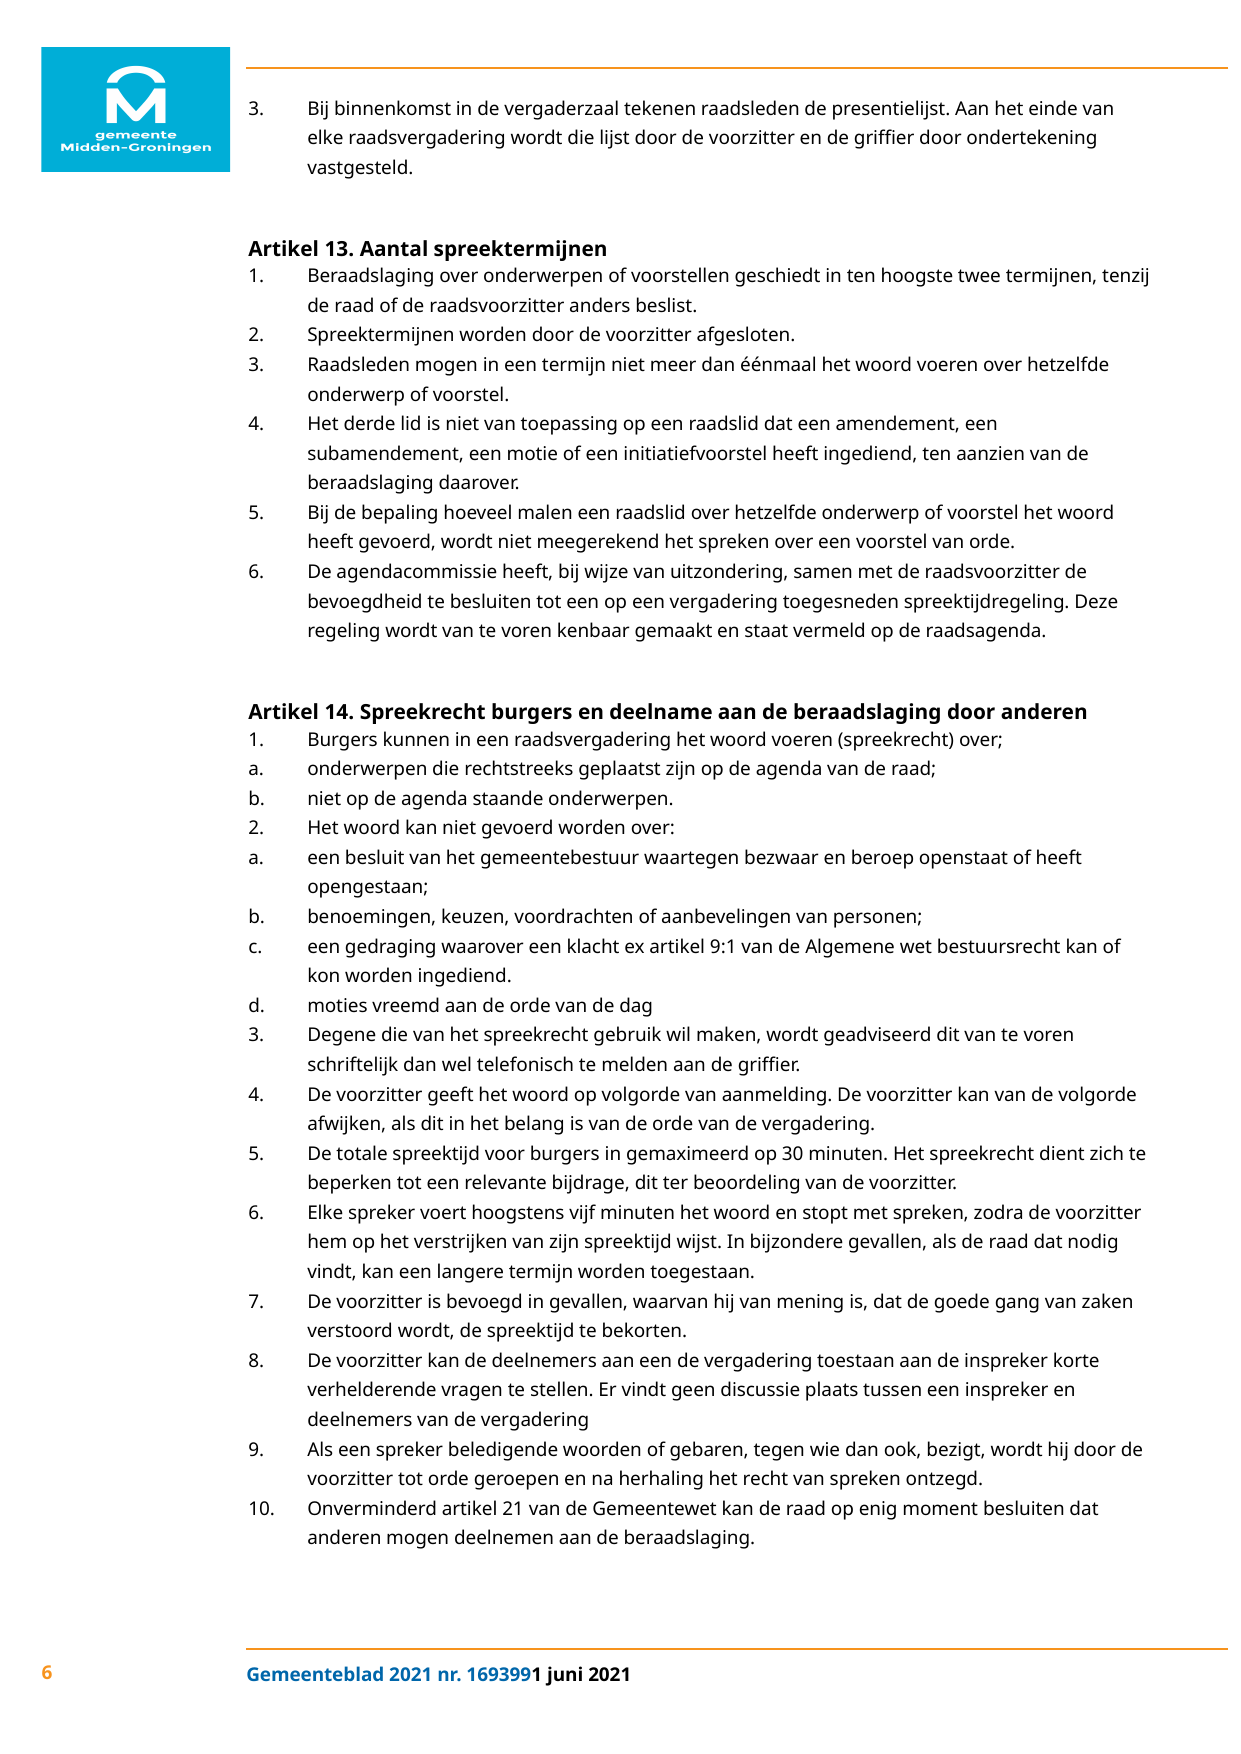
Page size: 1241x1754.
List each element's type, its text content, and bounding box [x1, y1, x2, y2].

list Burgers kunnen in een raadsvergadering het woord voeren (spreekrecht) over; [248, 726, 1152, 752]
list Onverminderd artikel 21 van de Gemeentewet kan de raad op enig moment besluiten dat anderen mogen deelnemen aan de beraadslaging. [248, 1495, 1152, 1550]
list De voorzitter is bevoegd in gevallen, waarvan hij van mening is, dat de goede gang van zaken verstoord wordt, de spreektijd te bekorten. [248, 1288, 1152, 1343]
text Artikel 14. Spreekrecht burgers en deelname aan de beraadslaging door anderen [248, 697, 1152, 726]
list De voorzitter geeft het woord op volgorde van aanmelding. De voorzitter kan van de volgorde afwijken, als dit in het belang is van de orde van de vergadering. [248, 1081, 1152, 1136]
picture [107, 89, 165, 122]
list Het derde lid is niet van toepassing op een raadslid dat een amendement, een subamendement, een motie of een initiatiefvoorstel heeft ingediend, ten aanzien van de beraadslaging daarover. [248, 410, 1152, 495]
list Als een spreker beledigende woorden of gebaren, tegen wie dan ook, bezigt, wordt hij door de voorzitter tot orde geroepen en na herhaling het recht van spreken ontzegd. [248, 1436, 1152, 1491]
list Spreektermijnen worden door de voorzitter afgesloten. [248, 322, 1152, 347]
picture [108, 66, 164, 82]
list Elke spreker voert hoogstens vijf minuten het woord en stopt met spreken, zodra de voorzitter hem op het verstrijken van zijn spreektijd wijst. In bijzondere gevallen, als de raad dat nodig vindt, kan een langere termijn worden toegestaan. [248, 1199, 1152, 1284]
list niet op de agenda staande onderwerpen. [248, 785, 1152, 811]
list De voorzitter kan de deelnemers aan een de vergadering toestaan aan de inspreker korte verhelderende vragen te stellen. Er vindt geen discussie plaats tussen een inspreker en deelnemers van de vergadering [248, 1347, 1152, 1432]
list een gedraging waarover een klacht ex artikel 9:1 van de Algemene wet bestuursrecht kan of kon worden ingediend. [248, 933, 1152, 988]
list De agendacommissie heeft, bij wijze van uitzondering, samen met de raadsvoorzitter de bevoegdheid te besluiten tot een op een vergadering toegesneden spreektijdregeling. Deze regeling wordt van te voren kenbaar gemaakt en staat vermeld op de raadsagenda. [248, 558, 1152, 643]
picture [184, 146, 190, 153]
list Bij de bepaling hoeveel malen een raadslid over hetzelfde onderwerp of voorstel het woord heeft gevoerd, wordt niet meegerekend het spreken over een voorstel van orde. [248, 499, 1152, 554]
list De totale spreektijd voor burgers in gemaximeerd op 30 minuten. Het spreekrecht dient zich te beperken tot een relevante bijdrage, dit ter beoordeling van de voorzitter. [248, 1140, 1152, 1195]
list Degene die van het spreekrecht gebruik wil maken, wordt geadviseerd dit van te voren schriftelijk dan wel telefonisch te melden aan de griffier. [248, 1022, 1152, 1077]
list onderwerpen die rechtstreeks geplaatst zijn op de agenda van de raad; [248, 755, 1152, 781]
list benoemingen, keuzen, voordrachten of aanbevelingen van personen; [248, 903, 1152, 929]
list een besluit van het gemeentebestuur waartegen bezwaar en beroep openstaat of heeft opengestaan; [248, 844, 1152, 899]
list Het woord kan niet gevoerd worden over: [248, 814, 1152, 840]
text Artikel 13. Aantal spreektermijnen [248, 234, 1152, 262]
list Raadsleden mogen in een termijn niet meer dan éénmaal het woord voeren over hetzelfde onderwerp of voorstel. [248, 351, 1152, 406]
list Bij binnenkomst in de vergaderzaal tekenen raadsleden de presentielijst. Aan het einde van elke raadsvergadering wordt die lijst door de voorzitter en de griffier door ondertekening vastgesteld. [248, 95, 1152, 180]
list Beraadslaging over onderwerpen of voorstellen geschiedt in ten hoogste twee termijnen, tenzij de raad of de raadsvoorzitter anders beslist. [248, 262, 1152, 318]
list moties vreemd aan de orde van de dag [248, 992, 1152, 1018]
